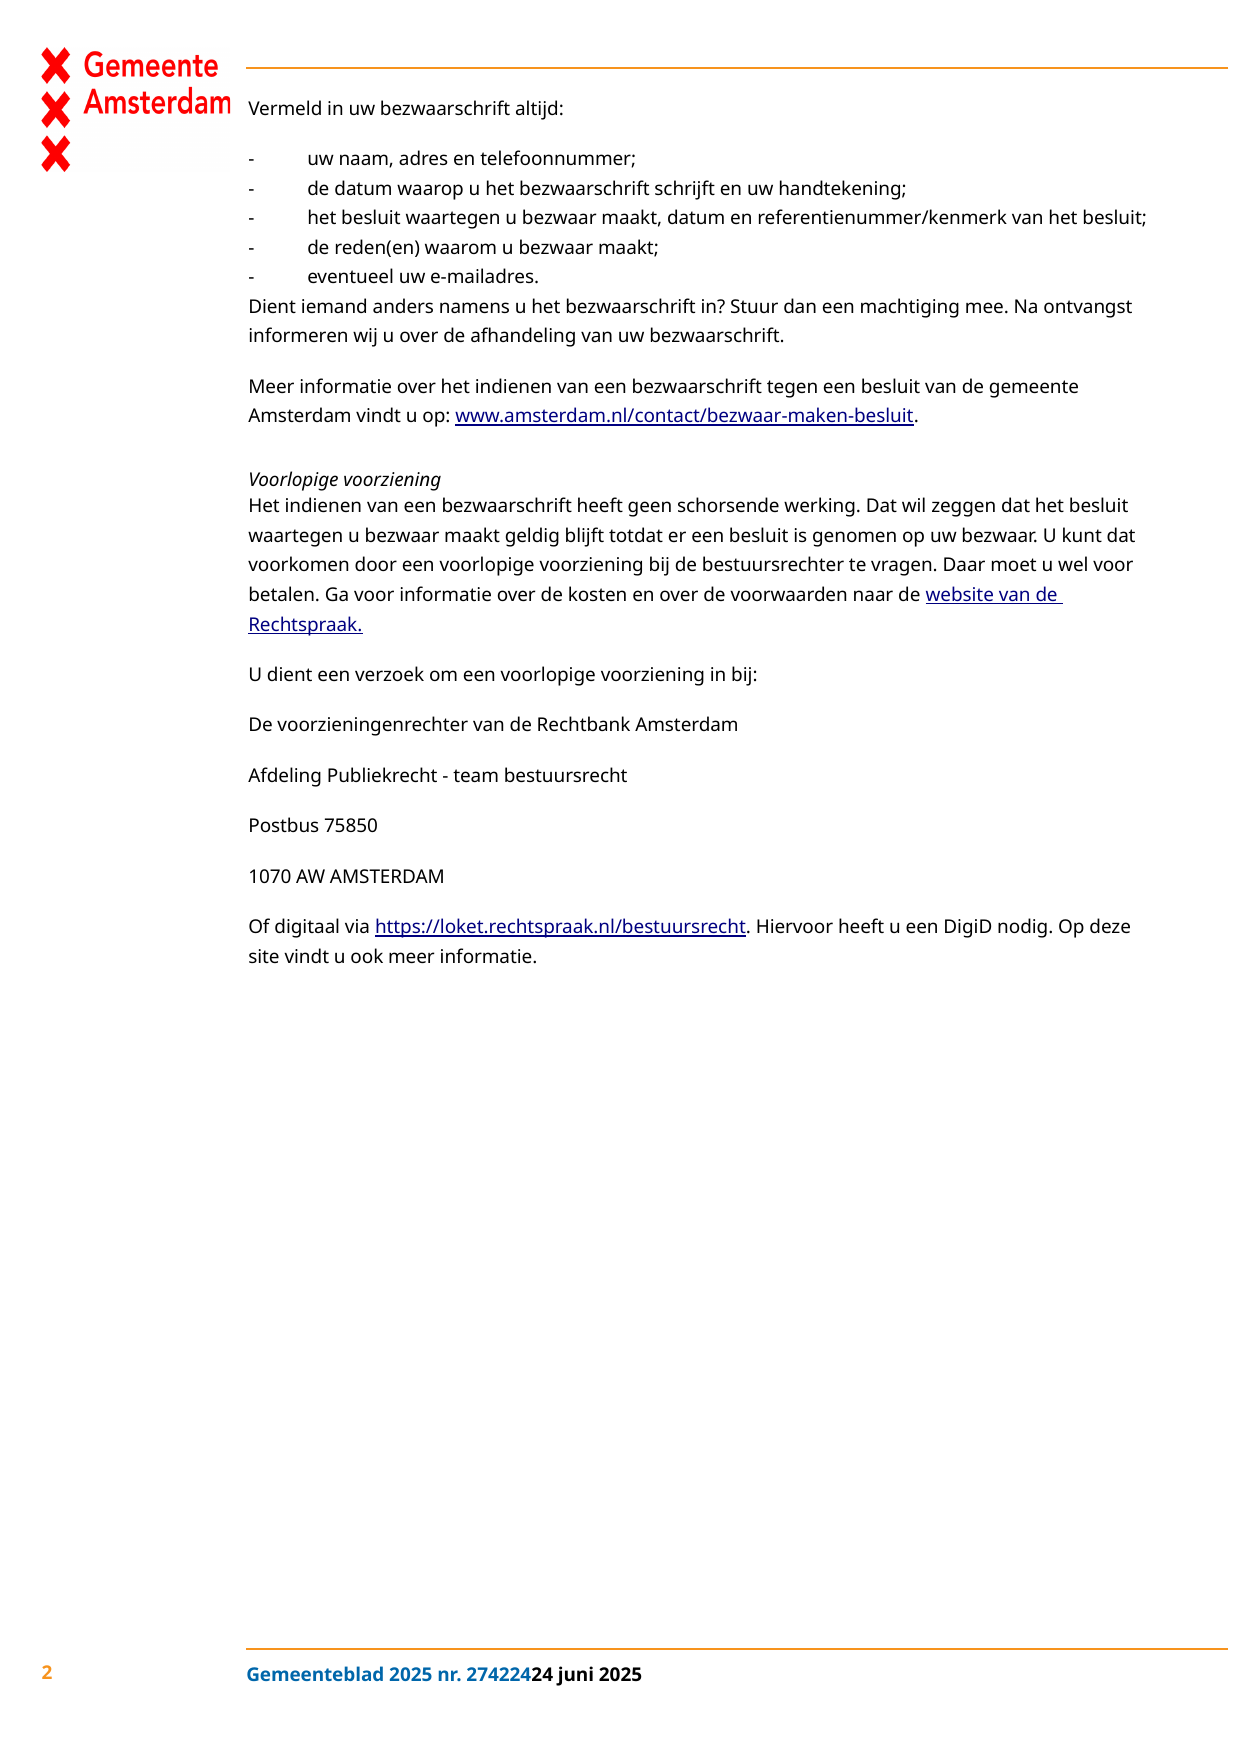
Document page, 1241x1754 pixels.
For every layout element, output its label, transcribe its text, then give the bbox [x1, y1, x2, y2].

list eventueel uw e-mailadres. [248, 263, 1152, 289]
list de datum waarop u het bezwaarschrift schrijft en uw handtekening; [248, 175, 1152, 201]
text De voorzieningenrechter van de Rechtbank Amsterdam [248, 712, 1152, 737]
list uw naam, adres en telefoonnummer; [248, 145, 1152, 171]
list het besluit waartegen u bezwaar maakt, datum en referentienummer/kenmerk van het besluit; [248, 204, 1152, 230]
text 1070 AW AMSTERDAM [248, 863, 1152, 888]
text Of digitaal via https://loket.rechtspraak.nl/bestuursrecht. Hiervoor heeft u een DigiD nodig. Op deze site vindt u ook meer informatie. [248, 913, 1152, 968]
list de reden(en) waarom u bezwaar maakt; [248, 234, 1152, 260]
text Dient iemand anders namens u het bezwaarschrift in? Stuur dan een machtiging mee. Na ontvangst informeren wij u over de afhandeling van uw bezwaarschrift. [248, 293, 1152, 348]
text Postbus 75850 [248, 812, 1152, 838]
picture [41, 47, 231, 172]
text Meer informatie over het indienen van een bezwaarschrift tegen een besluit van de gemeente Amsterdam vindt u op: www.amsterdam.nl/contact/bezwaar-maken-besluit. [248, 373, 1152, 428]
text Voorlopige voorziening [248, 467, 1152, 492]
text Afdeling Publiekrecht - team bestuursrecht [248, 762, 1152, 788]
text Vermeld in uw bezwaarschrift altijd: [248, 95, 1152, 121]
text U dient een verzoek om een voorlopige voorziening in bij: [248, 661, 1152, 687]
text Het indienen van een bezwaarschrift heeft geen schorsende werking. Dat wil zeggen dat het besluit waartegen u bezwaar maakt geldig blijft totdat er een besluit is genomen op uw bezwaar. U kunt dat voorkomen door een voorlopige voorziening bij de bestuursrechter te vragen. Daar moet u wel voor betalen. Ga voor informatie over de kosten en over de voorwaarden naar de website van de Rechtspraak. [248, 492, 1152, 636]
